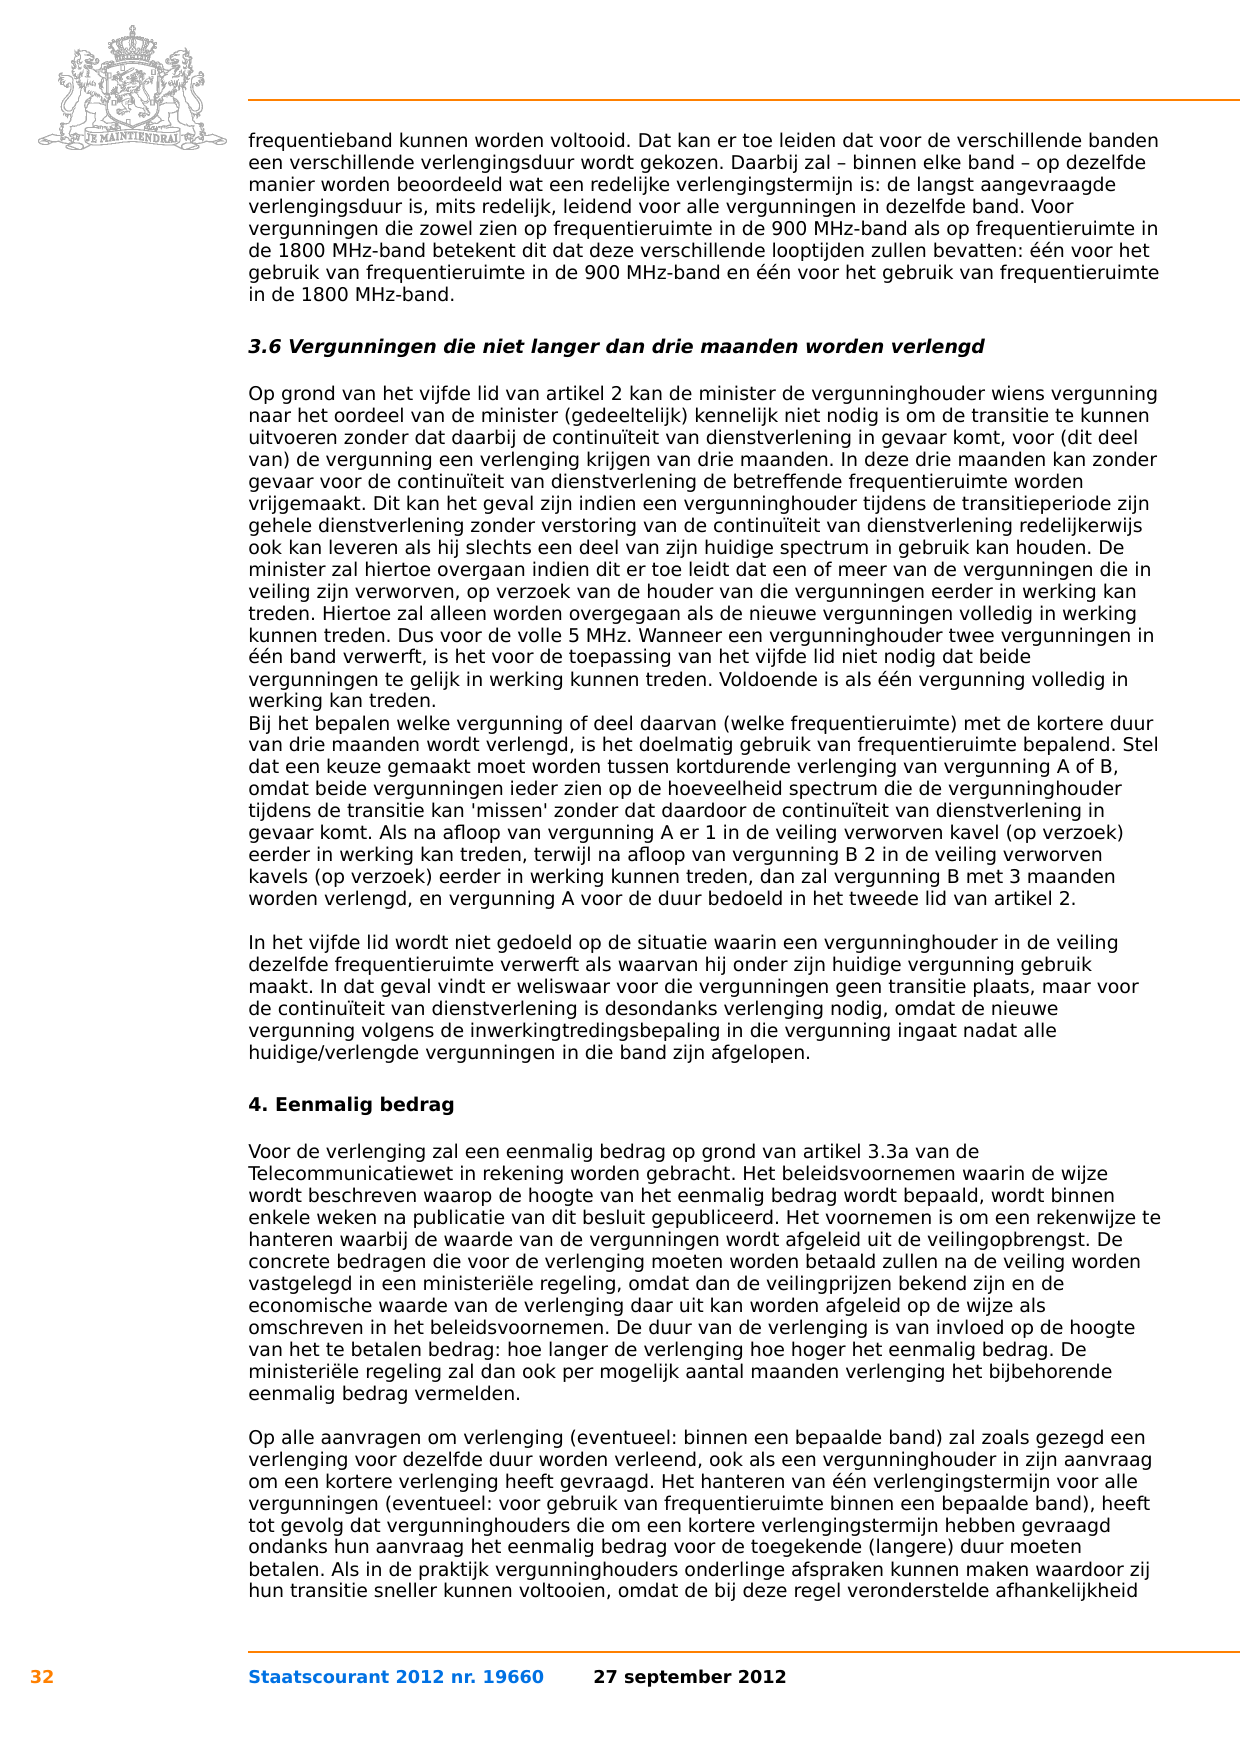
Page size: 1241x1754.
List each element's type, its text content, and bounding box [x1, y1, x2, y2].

text Voor de verlenging zal een eenmalig bedrag op grond van artikel 3.3a van de Telecommunicatiewet in rekening worden gebracht. Het beleidsvoornemen waarin de wijze wordt beschreven waarop de hoogte van het eenmalig bedrag wordt bepaald, wordt binnen enkele weken na publicatie van dit besluit gepubliceerd. Het voornemen is om een rekenwijze te hanteren waarbij de waarde van de vergunningen wordt afgeleid uit de veilingopbrengst. De concrete bedragen die voor de verlenging moeten worden betaald zullen na de veiling worden vastgelegd in een ministeriële regeling, omdat dan de veilingprijzen bekend zijn en de economische waarde van de verlenging daar uit kan worden afgeleid op de wijze als omschreven in het beleidsvoornemen. De duur van de verlenging is van invloed op de hoogte van het te betalen bedrag: hoe langer de verlenging hoe hoger het eenmalig bedrag. De ministeriële regeling zal dan ook per mogelijk aantal maanden verlenging het bijbehorende eenmalig bedrag vermelden. [248, 1141, 1163, 1405]
text In het vijfde lid wordt niet gedoeld op de situatie waarin een vergunninghouder in de veiling dezelfde frequentieruimte verwerft als waarvan hij onder zijn huidige vergunning gebruik maakt. In dat geval vindt er weliswaar voor die vergunningen geen transitie plaats, maar voor de continuïteit van dienstverlening is desondanks verlenging nodig, omdat de nieuwe vergunning volgens de inwerkingtredingsbepaling in die vergunning ingaat nadat alle huidige/verlengde vergunningen in die band zijn afgelopen. [248, 932, 1163, 1064]
picture [38, 25, 227, 150]
text Bij het bepalen welke vergunning of deel daarvan (welke frequentieruimte) met de kortere duur van drie maanden wordt verlengd, is het doelmatig gebruik van frequentieruimte bepalend. Stel dat een keuze gemaakt moet worden tussen kortdurende verlenging van vergunning A of B, omdat beide vergunningen ieder zien op de hoeveelheid spectrum die de vergunninghouder tijdens de transitie kan 'missen' zonder dat daardoor de continuïteit van dienstverlening in gevaar komt. Als na afloop van vergunning A er 1 in de veiling verworven kavel (op verzoek) eerder in werking kan treden, terwijl na afloop van vergunning B 2 in de veiling verworven kavels (op verzoek) eerder in werking kunnen treden, dan zal vergunning B met 3 maanden worden verlengd, en vergunning A voor de duur bedoeld in het tweede lid van artikel 2. [248, 712, 1163, 910]
text frequentieband kunnen worden voltooid. Dat kan er toe leiden dat voor de verschillende banden een verschillende verlengingsduur wordt gekozen. Daarbij zal – binnen elke band – op dezelfde manier worden beoordeeld wat een redelijke verlengingstermijn is: de langst aangevraagde verlengingsduur is, mits redelijk, leidend voor alle vergunningen in dezelfde band. Voor vergunningen die zowel zien op frequentieruimte in de 900 MHz-band als op frequentieruimte in de 1800 MHz-band betekent dit dat deze verschillende looptijden zullen bevatten: één voor het gebruik van frequentieruimte in de 900 MHz-band en één voor het gebruik van frequentieruimte in de 1800 MHz-band. [248, 130, 1163, 306]
subtitle 4. Eenmalig bedrag [248, 1094, 1163, 1116]
subtitle 3.6 Vergunningen die niet langer dan drie maanden worden verlengd [248, 336, 1163, 358]
text Op alle aanvragen om verlenging (eventueel: binnen een bepaalde band) zal zoals gezegd een verlenging voor dezelfde duur worden verleend, ook als een vergunninghouder in zijn aanvraag om een kortere verlenging heeft gevraagd. Het hanteren van één verlengingstermijn voor alle vergunningen (eventueel: voor gebruik van frequentieruimte binnen een bepaalde band), heeft tot gevolg dat vergunninghouders die om een kortere verlengingstermijn hebben gevraagd ondanks hun aanvraag het eenmalig bedrag voor de toegekende (langere) duur moeten betalen. Als in de praktijk vergunninghouders onderlinge afspraken kunnen maken waardoor zij hun transitie sneller kunnen voltooien, omdat de bij deze regel veronderstelde afhankelijkheid [248, 1427, 1163, 1602]
text Op grond van het vijfde lid van artikel 2 kan de minister de vergunninghouder wiens vergunning naar het oordeel van de minister (gedeeltelijk) kennelijk niet nodig is om de transitie te kunnen uitvoeren zonder dat daarbij de continuïteit van dienstverlening in gevaar komt, voor (dit deel van) de vergunning een verlenging krijgen van drie maanden. In deze drie maanden kan zonder gevaar voor de continuïteit van dienstverlening de betreffende frequentieruimte worden vrijgemaakt. Dit kan het geval zijn indien een vergunninghouder tijdens de transitieperiode zijn gehele dienstverlening zonder verstoring van de continuïteit van dienstverlening redelijkerwijs ook kan leveren als hij slechts een deel van zijn huidige spectrum in gebruik kan houden. De minister zal hiertoe overgaan indien dit er toe leidt dat een of meer van de vergunningen die in veiling zijn verworven, op verzoek van de houder van die vergunningen eerder in werking kan treden. Hiertoe zal alleen worden overgegaan als de nieuwe vergunningen volledig in werking kunnen treden. Dus voor de volle 5 MHz. Wanneer een vergunninghouder twee vergunningen in één band verwerft, is het voor de toepassing van het vijfde lid niet nodig dat beide vergunningen te gelijk in werking kunnen treden. Voldoende is als één vergunning volledig in werking kan treden. [248, 383, 1163, 712]
